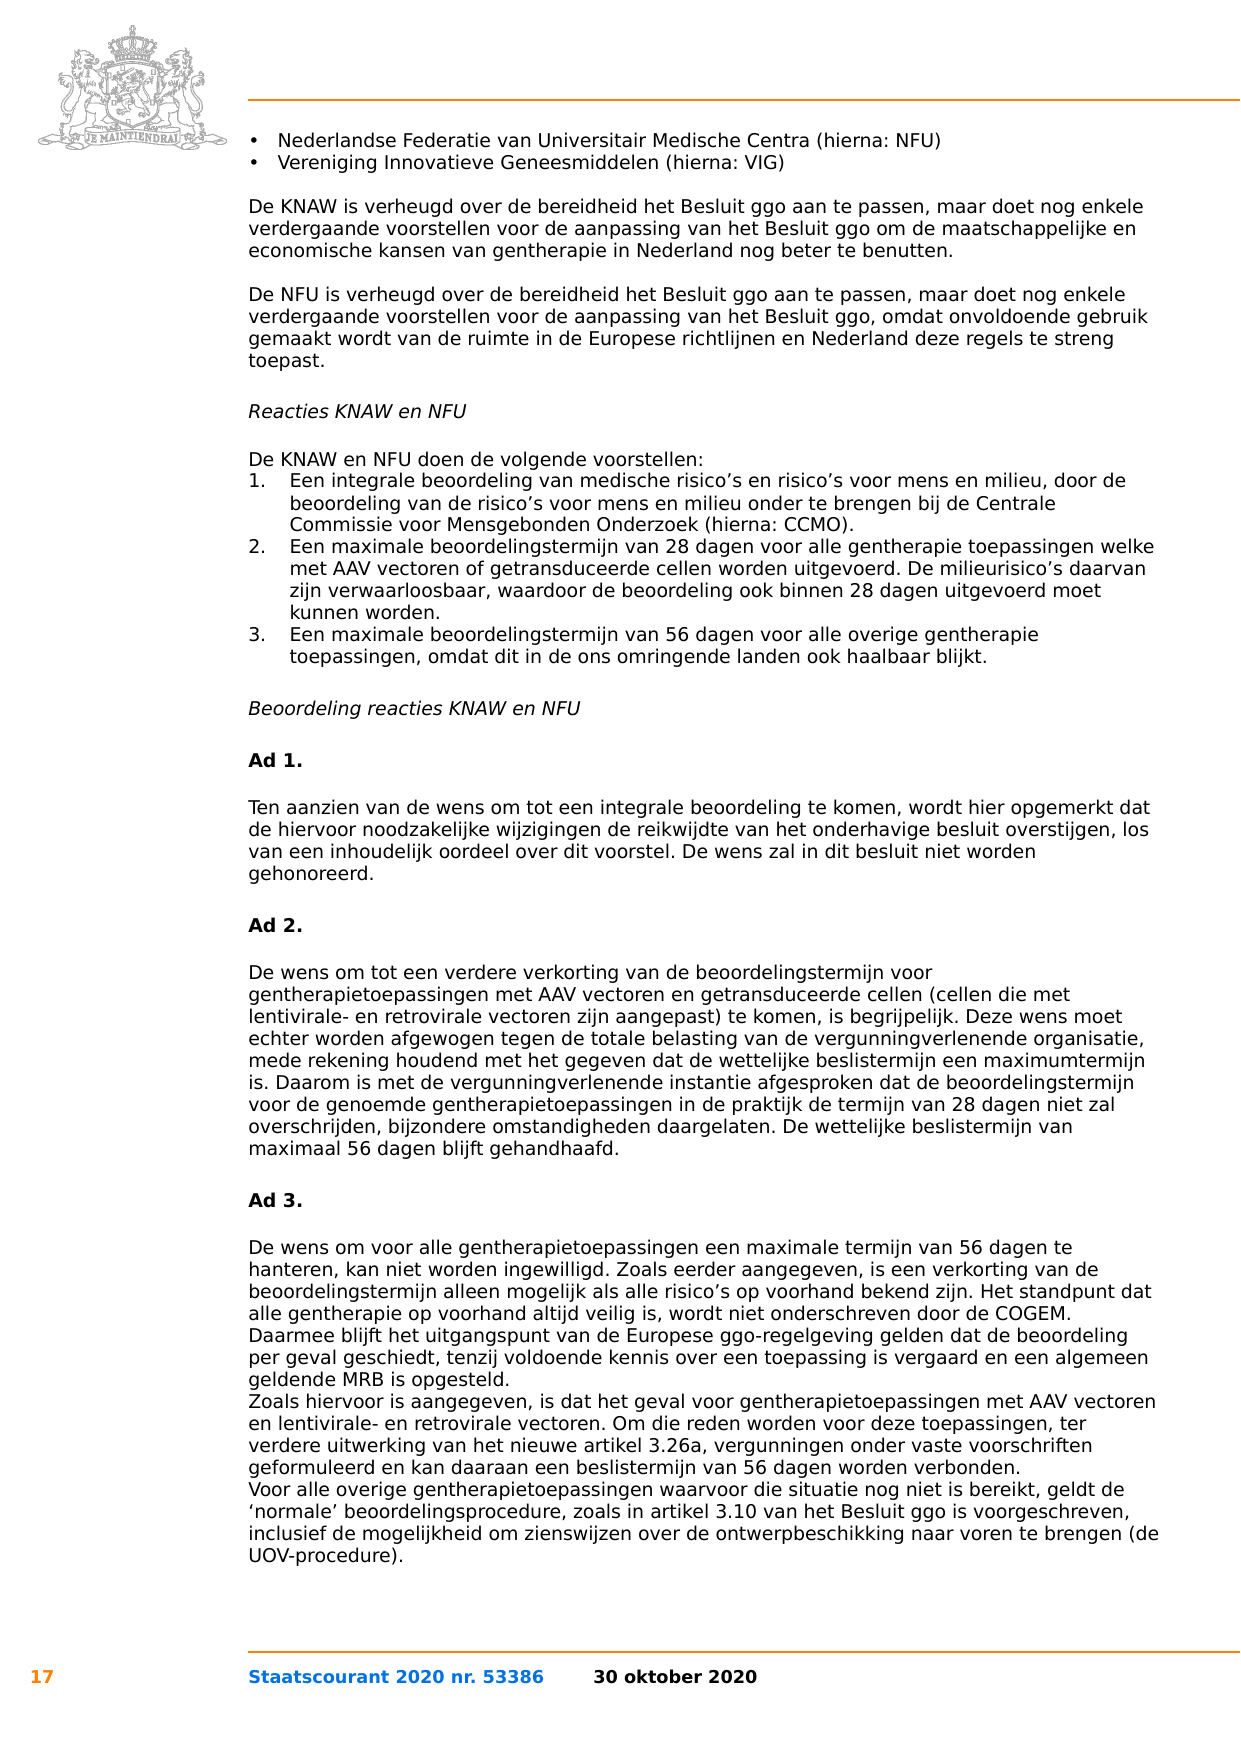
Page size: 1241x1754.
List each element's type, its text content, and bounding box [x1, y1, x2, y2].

subtitle Reacties KNAW en NFU [248, 401, 1163, 423]
text Voor alle overige gentherapietoepassingen waarvoor die situatie nog niet is bereikt, geldt de ‘normale’ beoordelingsprocedure, zoals in artikel 3.10 van het Besluit ggo is voorgeschreven, inclusief de mogelijkheid om zienswijzen over de ontwerpbeschikking naar voren te brengen (de UOV-procedure). [248, 1479, 1163, 1567]
text De wens om tot een verdere verkorting van de beoordelingstermijn voor gentherapietoepassingen met AAV vectoren en getransduceerde cellen (cellen die met lentivirale- en retrovirale vectoren zijn aangepast) te komen, is begrijpelijk. Deze wens moet echter worden afgewogen tegen de totale belasting van de vergunningverlenende organisatie, mede rekening houdend met het gegeven dat de wettelijke beslistermijn een maximumtermijn is. Daarom is met de vergunningverlenende instantie afgesproken dat de beoordelingstermijn voor de genoemde gentherapietoepassingen in de praktijk de termijn van 28 dagen niet zal overschrijden, bijzondere omstandigheden daargelaten. De wettelijke beslistermijn van maximaal 56 dagen blijft gehandhaafd. [248, 962, 1163, 1160]
subtitle Beoordeling reacties KNAW en NFU [248, 698, 1163, 720]
text Ten aanzien van de wens om tot een integrale beoordeling te komen, wordt hier opgemerkt dat de hiervoor noodzakelijke wijzigingen de reikwijdte van het onderhavige besluit overstijgen, los van een inhoudelijk oordeel over dit voorstel. De wens zal in dit besluit niet worden gehonoreerd. [248, 797, 1163, 885]
text De NFU is verheugd over de bereidheid het Besluit ggo aan te passen, maar doet nog enkele verdergaande voorstellen voor de aanpassing van het Besluit ggo, omdat onvoldoende gebruik gemaakt wordt van de ruimte in de Europese richtlijnen en Nederland deze regels te streng toepast. [248, 283, 1163, 371]
text • Nederlandse Federatie van Universitair Medische Centra (hierna: NFU) [248, 130, 1163, 152]
text De KNAW en NFU doen de volgende voorstellen: [248, 448, 1163, 470]
text 3. Een maximale beoordelingstermijn van 56 dagen voor alle overige gentherapie toepassingen, omdat dit in de ons omringende landen ook haalbaar blijkt. [248, 624, 1163, 668]
subtitle Ad 3. [248, 1190, 1163, 1212]
text De KNAW is verheugd over de bereidheid het Besluit ggo aan te passen, maar doet nog enkele verdergaande voorstellen voor de aanpassing van het Besluit ggo om de maatschappelijke en economische kansen van gentherapie in Nederland nog beter te benutten. [248, 196, 1163, 262]
picture [38, 25, 227, 150]
text De wens om voor alle gentherapietoepassingen een maximale termijn van 56 dagen te hanteren, kan niet worden ingewilligd. Zoals eerder aangegeven, is een verkorting van de beoordelingstermijn alleen mogelijk als alle risico’s op voorhand bekend zijn. Het standpunt dat alle gentherapie op voorhand altijd veilig is, wordt niet onderschreven door de COGEM. Daarmee blijft het uitgangspunt van de Europese ggo-regelgeving gelden dat de beoordeling per geval geschiedt, tenzij voldoende kennis over een toepassing is vergaard en een algemeen geldende MRB is opgesteld. [248, 1237, 1163, 1391]
subtitle Ad 2. [248, 915, 1163, 937]
text Zoals hiervoor is aangegeven, is dat het geval voor gentherapietoepassingen met AAV vectoren en lentivirale- en retrovirale vectoren. Om die reden worden voor deze toepassingen, ter verdere uitwerking van het nieuwe artikel 3.26a, vergunningen onder vaste voorschriften geformuleerd en kan daaraan een beslistermijn van 56 dagen worden verbonden. [248, 1391, 1163, 1479]
text • Vereniging Innovatieve Geneesmiddelen (hierna: VIG) [248, 152, 1163, 174]
text 2. Een maximale beoordelingstermijn van 28 dagen voor alle gentherapie toepassingen welke met AAV vectoren of getransduceerde cellen worden uitgevoerd. De milieurisico’s daarvan zijn verwaarloosbaar, waardoor de beoordeling ook binnen 28 dagen uitgevoerd moet kunnen worden. [248, 536, 1163, 624]
text 1. Een integrale beoordeling van medische risico’s en risico’s voor mens en milieu, door de beoordeling van de risico’s voor mens en milieu onder te brengen bij de Centrale Commissie voor Mensgebonden Onderzoek (hierna: CCMO). [248, 470, 1163, 536]
subtitle Ad 1. [248, 750, 1163, 772]
